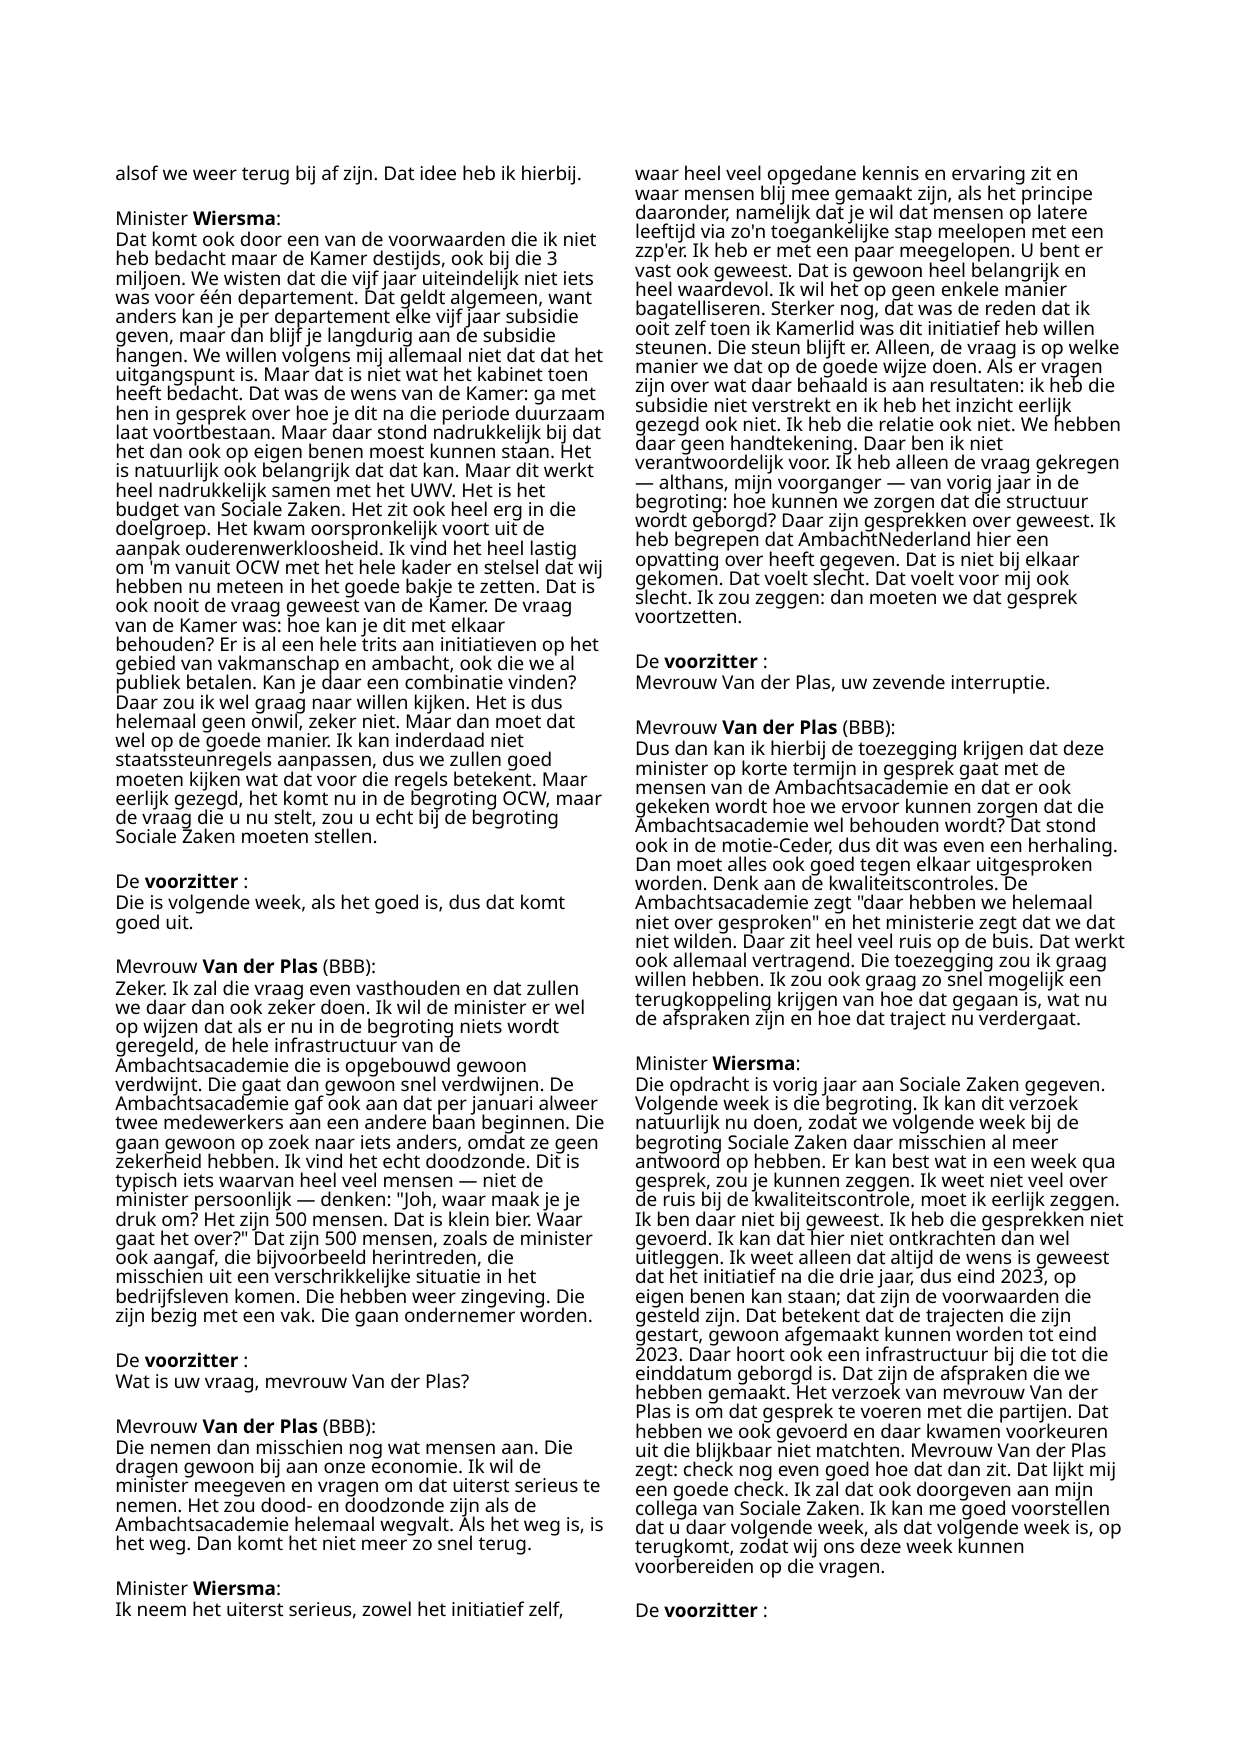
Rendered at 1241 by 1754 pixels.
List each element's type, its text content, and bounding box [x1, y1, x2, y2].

text Zeker. Ik zal die vraag even vasthouden en dat zullen we daar dan ook zeker doen. Ik wil de minister er wel op wijzen dat als er nu in de begroting niets wordt geregeld, de hele infrastructuur van de Ambachtsacademie die is opgebouwd gewoon verdwijnt. Die gaat dan gewoon snel verdwijnen. De Ambachtsacademie gaf ook aan dat per januari alweer twee medewerkers aan een andere baan beginnen. Die gaan gewoon op zoek naar iets anders, omdat ze geen zekerheid hebben. Ik vind het echt doodzonde. Dit is typisch iets waarvan heel veel mensen — niet de minister persoonlijk — denken: "Joh, waar maak je je druk om? Het zijn 500 mensen. Dat is klein bier. Waar gaat het over?" Dat zijn 500 mensen, zoals de minister ook aangaf, die bijvoorbeeld herintreden, die misschien uit een verschrikkelijke situatie in het bedrijfsleven komen. Die hebben weer zingeving. Die zijn bezig met een vak. Die gaan ondernemer worden. [115, 979, 605, 1326]
text Wat is uw vraag, mevrouw Van der Plas? [115, 1373, 605, 1392]
text Die nemen dan misschien nog wat mensen aan. Die dragen gewoon bij aan onze economie. Ik wil de minister meegeven en vragen om dat uiterst serieus te nemen. Het zou dood- en doodzonde zijn als de Ambachtsacademie helemaal wegvalt. Als het weg is, is het weg. Dan komt het niet meer zo snel terug. [115, 1439, 605, 1554]
text alsof we weer terug bij af zijn. Dat idee heb ik hierbij. [115, 165, 605, 184]
text De voorzitter : [115, 1347, 605, 1373]
text Ik neem het uiterst serieus, zowel het initiatief zelf, [115, 1601, 605, 1620]
text De voorzitter : [115, 869, 605, 894]
text Mevrouw Van der Plas (BBB): [115, 954, 605, 979]
text Minister Wiersma: [115, 205, 605, 231]
text De voorzitter : [635, 1598, 1125, 1623]
text waar heel veel opgedane kennis en ervaring zit en waar mensen blij mee gemaakt zijn, als het principe daaronder, namelijk dat je wil dat mensen op latere leeftijd via zo'n toegankelijke stap meelopen met een zzp'er. Ik heb er met een paar meegelopen. U bent er vast ook geweest. Dat is gewoon heel belangrijk en heel waardevol. Ik wil het op geen enkele manier bagatelliseren. Sterker nog, dat was de reden dat ik ooit zelf toen ik Kamerlid was dit initiatief heb willen steunen. Die steun blijft er. Alleen, de vraag is op welke manier we dat op de goede wijze doen. Als er vragen zijn over wat daar behaald is aan resultaten: ik heb die subsidie niet verstrekt en ik heb het inzicht eerlijk gezegd ook niet. Ik heb die relatie ook niet. We hebben daar geen handtekening. Daar ben ik niet verantwoordelijk voor. Ik heb alleen de vraag gekregen — althans, mijn voorganger — van vorig jaar in de begroting: hoe kunnen we zorgen dat die structuur wordt geborgd? Daar zijn gesprekken over geweest. Ik heb begrepen dat AmbachtNederland hier een opvatting over heeft gegeven. Dat is niet bij elkaar gekomen. Dat voelt slecht. Dat voelt voor mij ook slecht. Ik zou zeggen: dan moeten we dat gesprek voortzetten. [635, 165, 1125, 628]
text Mevrouw Van der Plas (BBB): [115, 1413, 605, 1439]
text Mevrouw Van der Plas, uw zevende interruptie. [635, 674, 1125, 694]
text Die opdracht is vorig jaar aan Sociale Zaken gegeven. Volgende week is die begroting. Ik kan dit verzoek natuurlijk nu doen, zodat we volgende week bij de begroting Sociale Zaken daar misschien al meer antwoord op hebben. Er kan best wat in een week qua gesprek, zou je kunnen zeggen. Ik weet niet veel over de ruis bij de kwaliteitscontrole, moet ik eerlijk zeggen. Ik ben daar niet bij geweest. Ik heb die gesprekken niet gevoerd. Ik kan dat hier niet ontkrachten dan wel uitleggen. Ik weet alleen dat altijd de wens is geweest dat het initiatief na die drie jaar, dus eind 2023, op eigen benen kan staan; dat zijn de voorwaarden die gesteld zijn. Dat betekent dat de trajecten die zijn gestart, gewoon afgemaakt kunnen worden tot eind 2023. Daar hoort ook een infrastructuur bij die tot die einddatum geborgd is. Dat zijn de afspraken die we hebben gemaakt. Het verzoek van mevrouw Van der Plas is om dat gesprek te voeren met die partijen. Dat hebben we ook gevoerd en daar kwamen voorkeuren uit die blijkbaar niet matchten. Mevrouw Van der Plas zegt: check nog even goed hoe dat dan zit. Dat lijkt mij een goede check. Ik zal dat ook doorgeven aan mijn collega van Sociale Zaken. Ik kan me goed voorstellen dat u daar volgende week, als dat volgende week is, op terugkomt, zodat wij ons deze week kunnen voorbereiden op die vragen. [635, 1076, 1125, 1577]
text Dat komt ook door een van de voorwaarden die ik niet heb bedacht maar de Kamer destijds, ook bij die 3 miljoen. We wisten dat die vijf jaar uiteindelijk niet iets was voor één departement. Dat geldt algemeen, want anders kan je per departement elke vijf jaar subsidie geven, maar dan blijf je langdurig aan de subsidie hangen. We willen volgens mij allemaal niet dat dat het uitgangspunt is. Maar dat is niet wat het kabinet toen heeft bedacht. Dat was de wens van de Kamer: ga met hen in gesprek over hoe je dit na die periode duurzaam laat voortbestaan. Maar daar stond nadrukkelijk bij dat het dan ook op eigen benen moest kunnen staan. Het is natuurlijk ook belangrijk dat dat kan. Maar dit werkt heel nadrukkelijk samen met het UWV. Het is het budget van Sociale Zaken. Het zit ook heel erg in die doelgroep. Het kwam oorspronkelijk voort uit de aanpak ouderenwerkloosheid. Ik vind het heel lastig om 'm vanuit OCW met het hele kader en stelsel dat wij hebben nu meteen in het goede bakje te zetten. Dat is ook nooit de vraag geweest van de Kamer. De vraag van de Kamer was: hoe kan je dit met elkaar behouden? Er is al een hele trits aan initiatieven op het gebied van vakmanschap en ambacht, ook die we al publiek betalen. Kan je daar een combinatie vinden? Daar zou ik wel graag naar willen kijken. Het is dus helemaal geen onwil, zeker niet. Maar dan moet dat wel op de goede manier. Ik kan inderdaad niet staatssteunregels aanpassen, dus we zullen goed moeten kijken wat dat voor die regels betekent. Maar eerlijk gezegd, het komt nu in de begroting OCW, maar de vraag die u nu stelt, zou u echt bij de begroting Sociale Zaken moeten stellen. [115, 231, 605, 848]
text Dus dan kan ik hierbij de toezegging krijgen dat deze minister op korte termijn in gesprek gaat met de mensen van de Ambachtsacademie en dat er ook gekeken wordt hoe we ervoor kunnen zorgen dat die Ambachtsacademie wel behouden wordt? Dat stond ook in de motie-Ceder, dus dit was even een herhaling. Dan moet alles ook goed tegen elkaar uitgesproken worden. Denk aan de kwaliteitscontroles. De Ambachtsacademie zegt "daar hebben we helemaal niet over gesproken" en het ministerie zegt dat we dat niet wilden. Daar zit heel veel ruis op de buis. Dat werkt ook allemaal vertragend. Die toezegging zou ik graag willen hebben. Ik zou ook graag zo snel mogelijk een terugkoppeling krijgen van hoe dat gegaan is, wat nu de afspraken zijn en hoe dat traject nu verdergaat. [635, 740, 1125, 1029]
text Mevrouw Van der Plas (BBB): [635, 714, 1125, 740]
text De voorzitter : [635, 649, 1125, 674]
text Die is volgende week, als het goed is, dus dat komt goed uit. [115, 894, 605, 933]
text Minister Wiersma: [115, 1575, 605, 1601]
text Minister Wiersma: [635, 1050, 1125, 1076]
